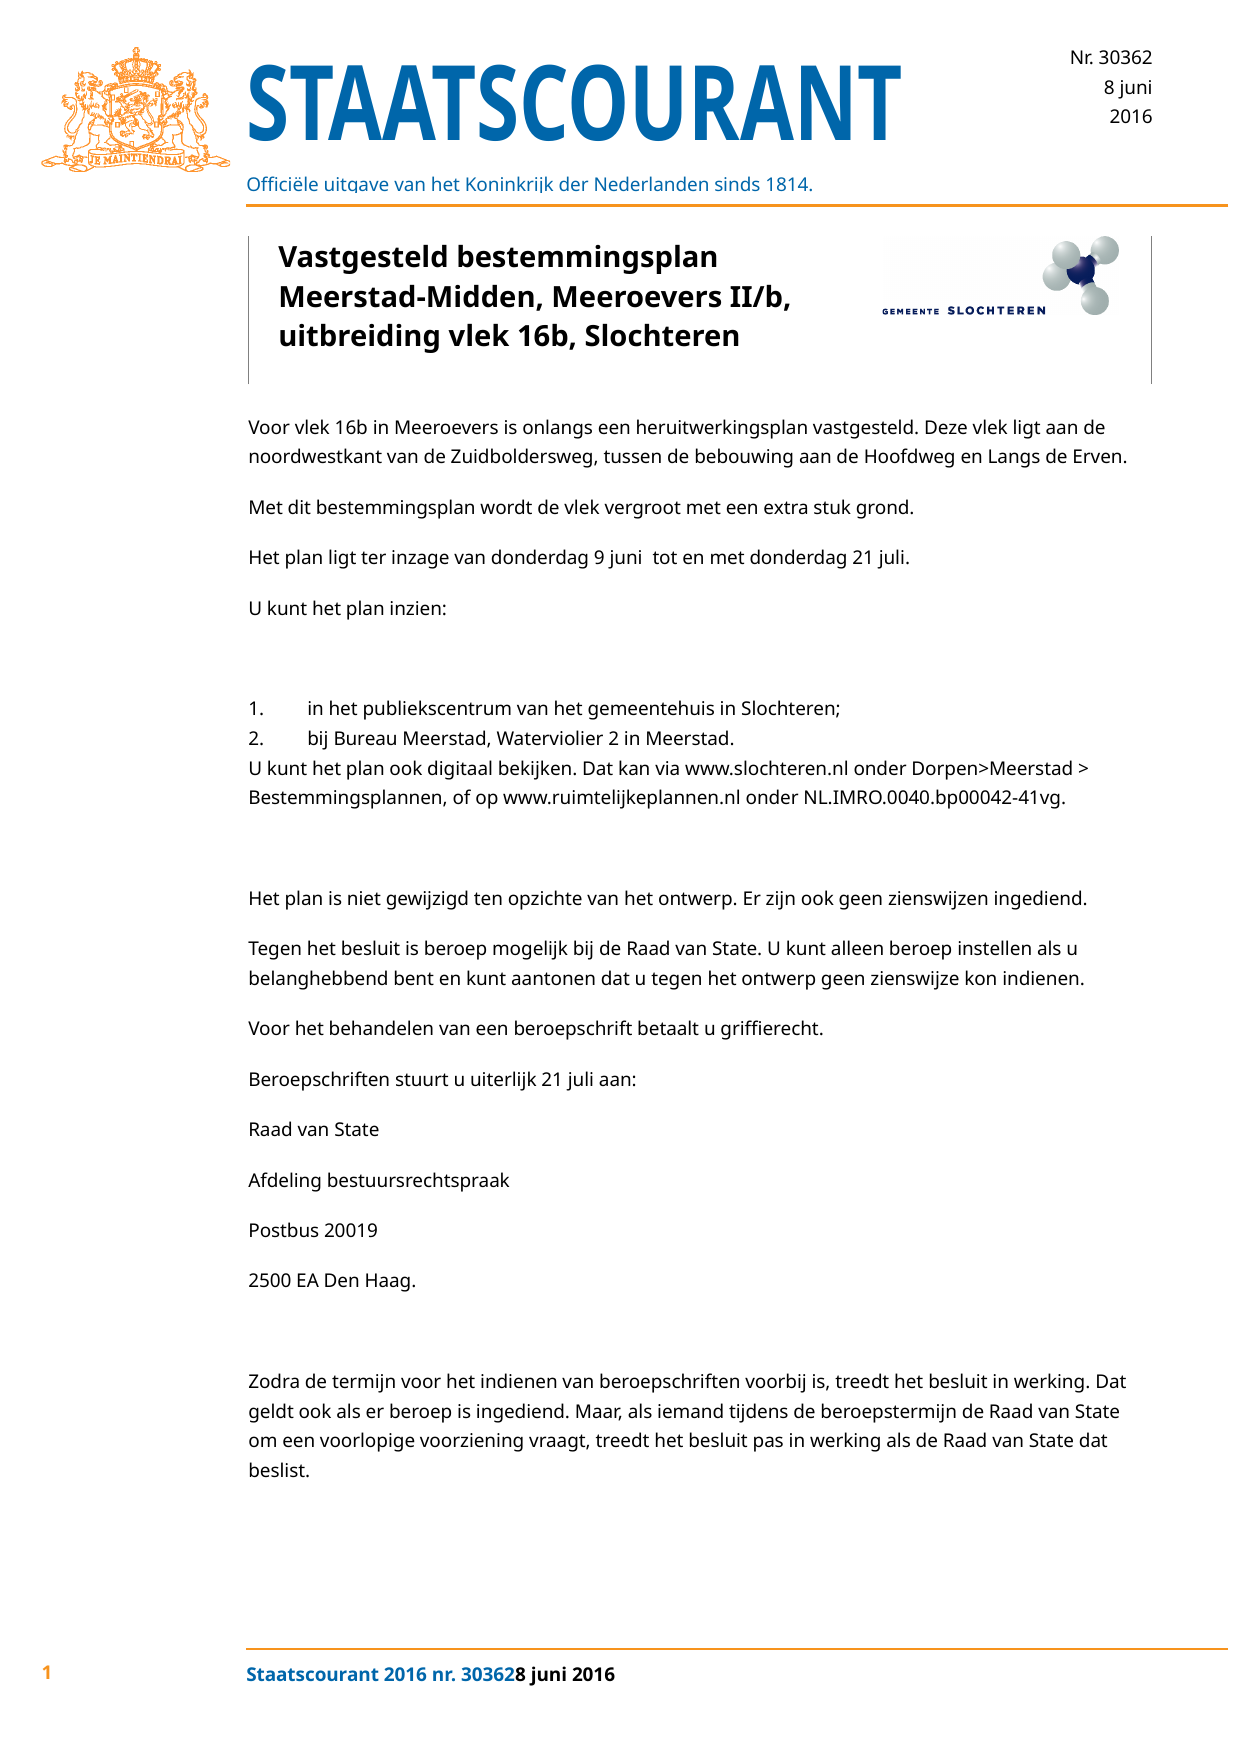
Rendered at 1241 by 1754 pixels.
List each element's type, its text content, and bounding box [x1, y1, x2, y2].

picture [41, 47, 231, 172]
text Met dit bestemmingsplan wordt de vlek vergroot met een extra stuk grond. [248, 494, 1152, 520]
text U kunt het plan ook digitaal bekijken. Dat kan via www.slochteren.nl onder Dorpen>Meerstad > Bestemmingsplannen, of op www.ruimtelijkeplannen.nl onder NL.IMRO.0040.bp00042-41vg. [248, 755, 1152, 810]
text Tegen het besluit is beroep mogelijk bij de Raad van State. U kunt alleen beroep instellen als u belanghebbend bent en kunt aantonen dat u tegen het ontwerp geen zienswijze kon indienen. [248, 936, 1152, 991]
text Het plan is niet gewijzigd ten opzichte van het ontwerp. Er zijn ook geen zienswijzen ingediend. [248, 885, 1152, 911]
text Beroepschriften stuurt u uiterlijk 21 juli aan: [248, 1066, 1152, 1092]
text Raad van State [248, 1116, 1152, 1142]
text U kunt het plan inzien: [248, 595, 1152, 621]
table_header Vastgesteld bestemmingsplan Meerstad-Midden, Meeroevers II/b, uitbreiding vlek 16b, Slochteren [249, 236, 850, 384]
text Zodra de termijn voor het indienen van beroepschriften voorbij is, treedt het besluit in werking. Dat geldt ook als er beroep is ingediend. Maar, als iemand tijdens de beroepstermijn de Raad van State om een voorlopige voorziening vraagt, treedt het besluit pas in werking als de Raad van State dat beslist. [248, 1368, 1152, 1483]
text Afdeling bestuursrechtspraak [248, 1167, 1152, 1193]
table_header [850, 236, 1151, 384]
text Voor vlek 16b in Meeroevers is onlangs een heruitwerkingsplan vastgesteld. Deze vlek ligt aan de noordwestkant van de Zuidboldersweg, tussen de bebouwing aan de Hoofdweg en Langs de Erven. [248, 414, 1152, 469]
text Voor het behandelen van een beroepschrift betaalt u griffierecht. [248, 1016, 1152, 1041]
list bij Bureau Meerstad, Waterviolier 2 in Meerstad. [248, 725, 1152, 751]
text 2500 EA Den Haag. [248, 1268, 1152, 1293]
picture [882, 236, 1119, 315]
text Het plan ligt ter inzage van donderdag 9 juni tot en met donderdag 21 juli. [248, 544, 1152, 570]
list in het publiekscentrum van het gemeentehuis in Slochteren; [248, 696, 1152, 721]
text Postbus 20019 [248, 1217, 1152, 1243]
